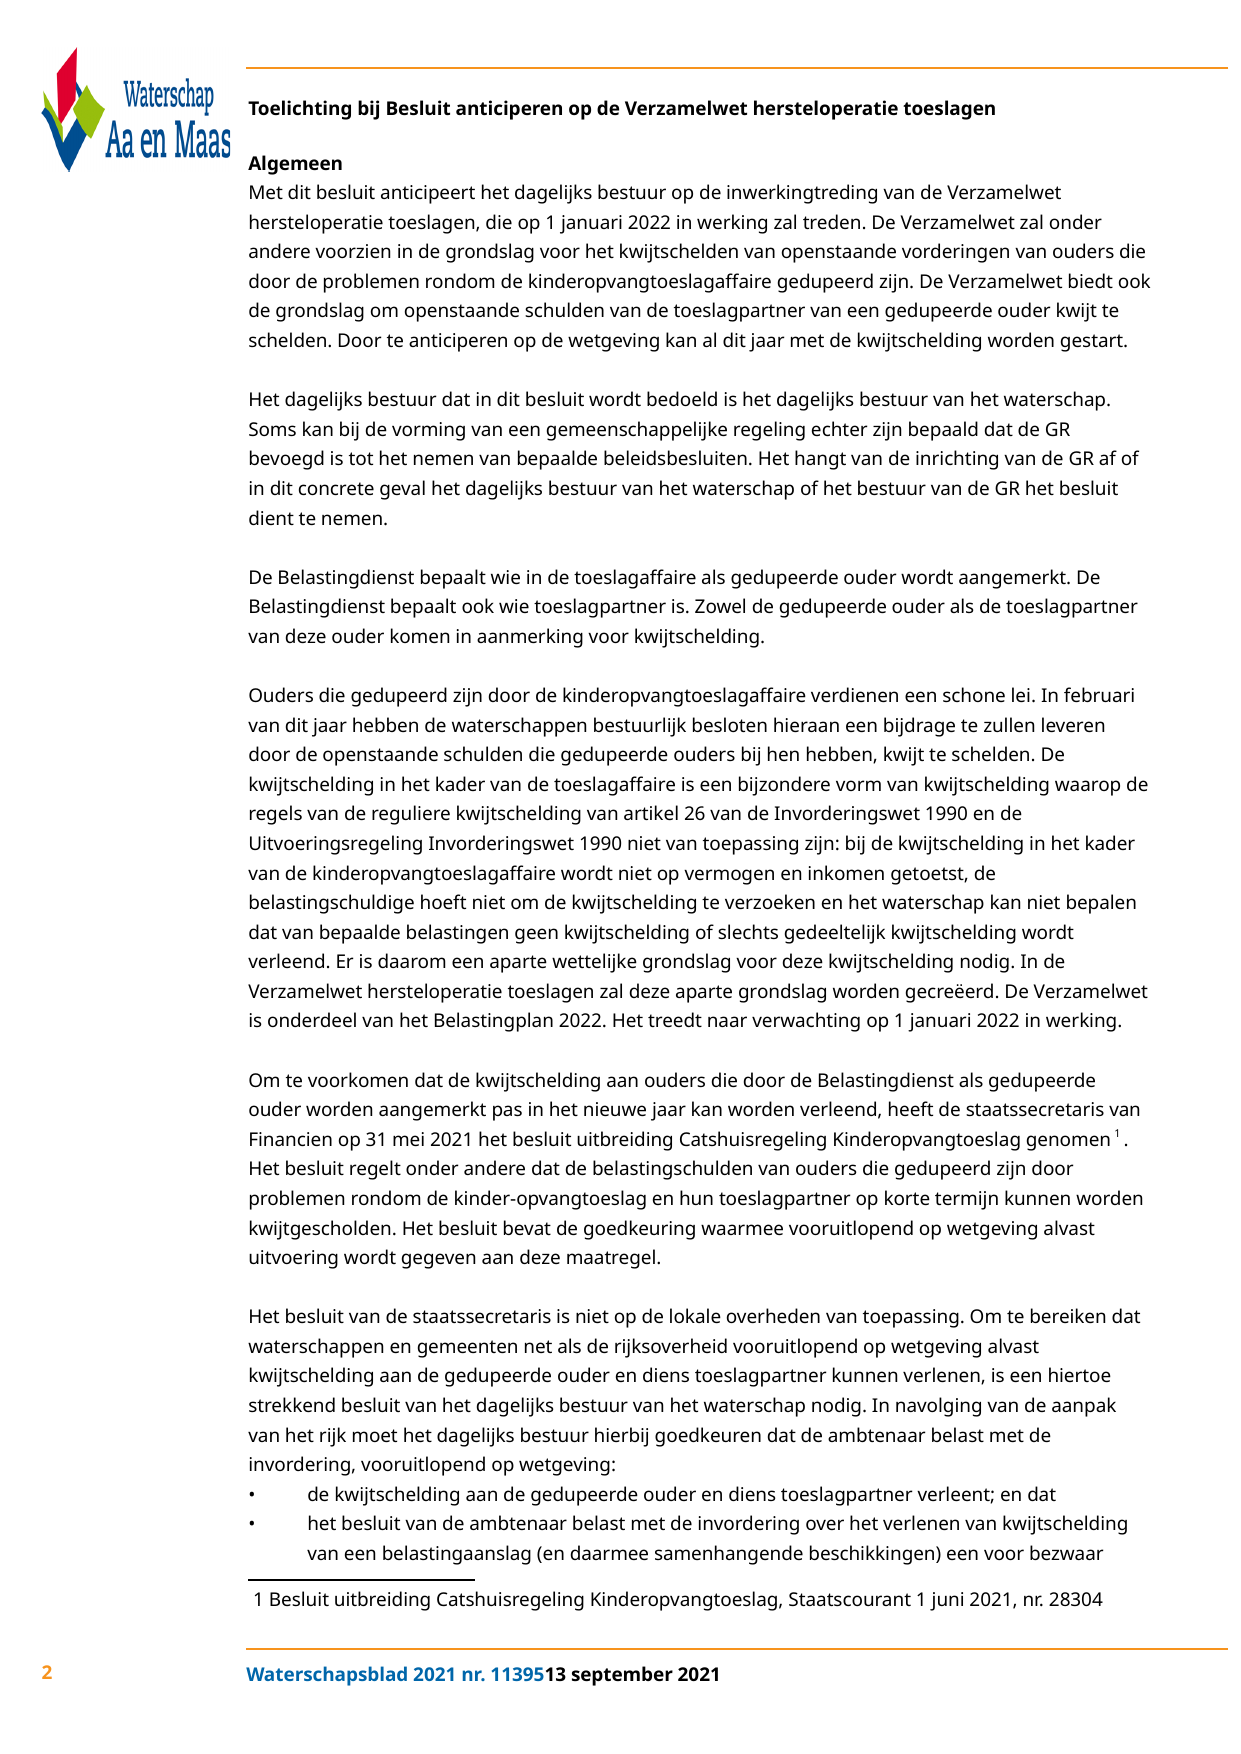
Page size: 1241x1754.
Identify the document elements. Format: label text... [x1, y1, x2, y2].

text Algemeen [248, 150, 1152, 175]
list het besluit van de ambtenaar belast met de invordering over het verlenen van kwijtschelding van een belastingaanslag (en daarmee samenhangende beschikkingen) een voor bezwaar [248, 1511, 1152, 1566]
picture [41, 47, 231, 172]
text Besluit uitbreiding Catshuisregeling Kinderopvangtoeslag, Staatscourant 1 juni 2021, nr. 28304 [248, 1586, 1152, 1612]
list de kwijtschelding aan de gedupeerde ouder en diens toeslagpartner verleent; en dat [248, 1481, 1152, 1507]
text Het dagelijks bestuur dat in dit besluit wordt bedoeld is het dagelijks bestuur van het waterschap. Soms kan bij de vorming van een gemeenschappelijke regeling echter zijn bepaald dat de GR bevoegd is tot het nemen van bepaalde beleidsbesluiten. Het hangt van de inrichting van de GR af of in dit concrete geval het dagelijks bestuur van het waterschap of het bestuur van de GR het besluit dient te nemen. [248, 386, 1152, 530]
text Met dit besluit anticipeert het dagelijks bestuur op de inwerkingtreding van de Verzamelwet hersteloperatie toeslagen, die op 1 januari 2022 in werking zal treden. De Verzamelwet zal onder andere voorzien in de grondslag voor het kwijtschelden van openstaande vorderingen van ouders die door de problemen rondom de kinderopvangtoeslagaffaire gedupeerd zijn. De Verzamelwet biedt ook de grondslag om openstaande schulden van de toeslagpartner van een gedupeerde ouder kwijt te schelden. Door te anticiperen op de wetgeving kan al dit jaar met de kwijtschelding worden gestart. [248, 179, 1152, 353]
text Toelichting bij Besluit anticiperen op de Verzamelwet hersteloperatie toeslagen [248, 95, 1152, 121]
text Ouders die gedupeerd zijn door de kinderopvangtoeslagaffaire verdienen een schone lei. In februari van dit jaar hebben de waterschappen bestuurlijk besloten hieraan een bijdrage te zullen leveren door de openstaande schulden die gedupeerde ouders bij hen hebben, kwijt te schelden. De kwijtschelding in het kader van de toeslagaffaire is een bijzondere vorm van kwijtschelding waarop de regels van de reguliere kwijtschelding van artikel 26 van de Invorderingswet 1990 en de Uitvoeringsregeling Invorderingswet 1990 niet van toepassing zijn: bij de kwijtschelding in het kader van de kinderopvangtoeslagaffaire wordt niet op vermogen en inkomen getoetst, de belastingschuldige hoeft niet om de kwijtschelding te verzoeken en het waterschap kan niet bepalen dat van bepaalde belastingen geen kwijtschelding of slechts gedeeltelijk kwijtschelding wordt verleend. Er is daarom een aparte wettelijke grondslag voor deze kwijtschelding nodig. In de Verzamelwet hersteloperatie toeslagen zal deze aparte grondslag worden gecreëerd. De Verzamelwet is onderdeel van het Belastingplan 2022. Het treedt naar verwachting op 1 januari 2022 in werking. [248, 682, 1152, 1033]
text Het besluit van de staatssecretaris is niet op de lokale overheden van toepassing. Om te bereiken dat waterschappen en gemeenten net als de rijksoverheid vooruitlopend op wetgeving alvast kwijtschelding aan de gedupeerde ouder en diens toeslagpartner kunnen verlenen, is een hiertoe strekkend besluit van het dagelijks bestuur van het waterschap nodig. In navolging van de aanpak van het rijk moet het dagelijks bestuur hierbij goedkeuren dat de ambtenaar belast met de invordering, vooruitlopend op wetgeving: [248, 1303, 1152, 1477]
text Om te voorkomen dat de kwijtschelding aan ouders die door de Belastingdienst als gedupeerde ouder worden aangemerkt pas in het nieuwe jaar kan worden verleend, heeft de staatssecretaris van Financien op 31 mei 2021 het besluit uitbreiding Catshuisregeling Kinderopvangtoeslag genomen. Het besluit regelt onder andere dat de belastingschulden van ouders die gedupeerd zijn door problemen rondom de kinder-opvangtoeslag en hun toeslagpartner op korte termijn kunnen worden kwijtgescholden. Het besluit bevat de goedkeuring waarmee vooruitlopend op wetgeving alvast uitvoering wordt gegeven aan deze maatregel. [248, 1067, 1152, 1270]
text De Belastingdienst bepaalt wie in de toeslagaffaire als gedupeerde ouder wordt aangemerkt. De Belastingdienst bepaalt ook wie toeslagpartner is. Zowel de gedupeerde ouder als de toeslagpartner van deze ouder komen in aanmerking voor kwijtschelding. [248, 564, 1152, 649]
